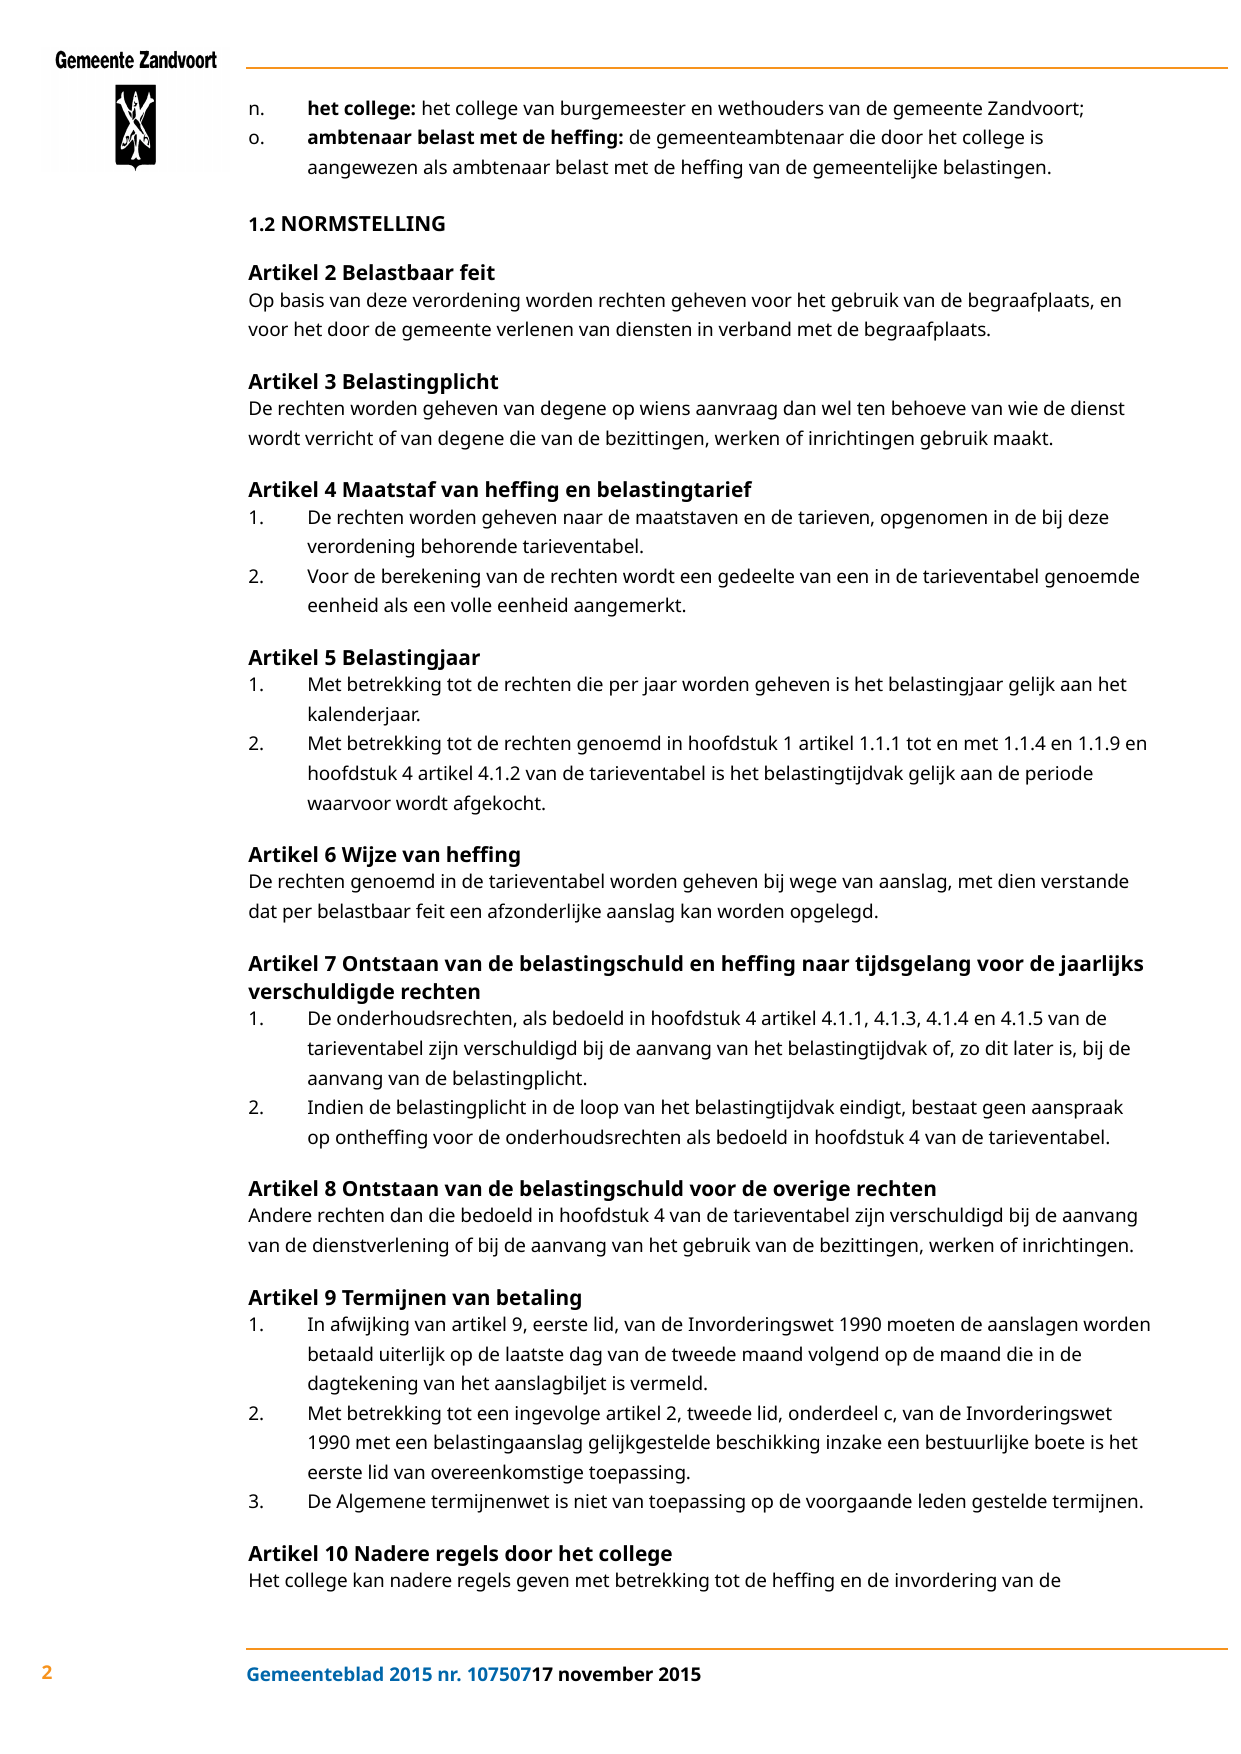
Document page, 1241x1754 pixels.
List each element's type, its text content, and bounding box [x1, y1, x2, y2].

list Indien de belastingplicht in de loop van het belastingtijdvak eindigt, bestaat geen aanspraak op ontheffing voor de onderhoudsrechten als bedoeld in hoofdstuk 4 van de tarieventabel. [248, 1094, 1152, 1149]
list Met betrekking tot de rechten die per jaar worden geheven is het belastingjaar gelijk aan het kalenderjaar. [248, 671, 1152, 727]
text Artikel 8 Ontstaan van de belastingschuld voor de overige rechten [248, 1174, 1152, 1203]
list Voor de berekening van de rechten wordt een gedeelte van een in de tarieventabel genoemde eenheid als een volle eenheid aangemerkt. [248, 563, 1152, 618]
text Artikel 4 Maatstaf van heffing en belastingtarief [248, 475, 1152, 504]
picture [41, 47, 231, 172]
list Met betrekking tot een ingevolge artikel 2, tweede lid, onderdeel c, van de Invorderingswet 1990 met een belastingaanslag gelijkgestelde beschikking inzake een bestuurlijke boete is het eerste lid van overeenkomstige toepassing. [248, 1400, 1152, 1485]
text 1.2 NORMSTELLING [248, 209, 1152, 238]
list het college: het college van burgemeester en wethouders van de gemeente Zandvoort; [248, 95, 1152, 121]
list Met betrekking tot de rechten genoemd in hoofdstuk 1 artikel 1.1.1 tot en met 1.1.4 en 1.1.9 en hoofdstuk 4 artikel 4.1.2 van de tarieventabel is het belastingtijdvak gelijk aan de periode waarvoor wordt afgekocht. [248, 731, 1152, 816]
text Het college kan nadere regels geven met betrekking tot de heffing en de invordering van de [248, 1567, 1152, 1593]
text Artikel 7 Ontstaan van de belastingschuld en heffing naar tijdsgelang voor de jaarlijks verschuldigde rechten [248, 949, 1152, 1006]
text De rechten worden geheven van degene op wiens aanvraag dan wel ten behoeve van wie de dienst wordt verricht of van degene die van de bezittingen, werken of inrichtingen gebruik maakt. [248, 395, 1152, 451]
list De rechten worden geheven naar de maatstaven en de tarieven, opgenomen in de bij deze verordening behorende tarieventabel. [248, 504, 1152, 559]
text Op basis van deze verordening worden rechten geheven voor het gebruik van de begraafplaats, en voor het door de gemeente verlenen van diensten in verband met de begraafplaats. [248, 287, 1152, 342]
list De Algemene termijnenwet is niet van toepassing op de voorgaande leden gestelde termijnen. [248, 1489, 1152, 1514]
text Artikel 9 Termijnen van betaling [248, 1283, 1152, 1311]
text Artikel 2 Belastbaar feit [248, 258, 1152, 287]
text Artikel 3 Belastingplicht [248, 367, 1152, 395]
text De rechten genoemd in de tarieventabel worden geheven bij wege van aanslag, met dien verstande dat per belastbaar feit een afzonderlijke aanslag kan worden opgelegd. [248, 869, 1152, 924]
list In afwijking van artikel 9, eerste lid, van de Invorderingswet 1990 moeten de aanslagen worden betaald uiterlijk op de laatste dag van de tweede maand volgend op de maand die in de dagtekening van het aanslagbiljet is vermeld. [248, 1311, 1152, 1396]
list ambtenaar belast met de heffing: de gemeenteambtenaar die door het college is aangewezen als ambtenaar belast met de heffing van de gemeentelijke belastingen. [248, 124, 1152, 180]
text Artikel 6 Wijze van heffing [248, 840, 1152, 869]
text Artikel 10 Nadere regels door het college [248, 1539, 1152, 1567]
list De onderhoudsrechten, als bedoeld in hoofdstuk 4 artikel 4.1.1, 4.1.3, 4.1.4 en 4.1.5 van de tarieventabel zijn verschuldigd bij de aanvang van het belastingtijdvak of, zo dit later is, bij de aanvang van de belastingplicht. [248, 1006, 1152, 1090]
text Artikel 5 Belastingjaar [248, 643, 1152, 671]
text Andere rechten dan die bedoeld in hoofdstuk 4 van de tarieventabel zijn verschuldigd bij de aanvang van de dienstverlening of bij de aanvang van het gebruik van de bezittingen, werken of inrichtingen. [248, 1203, 1152, 1258]
